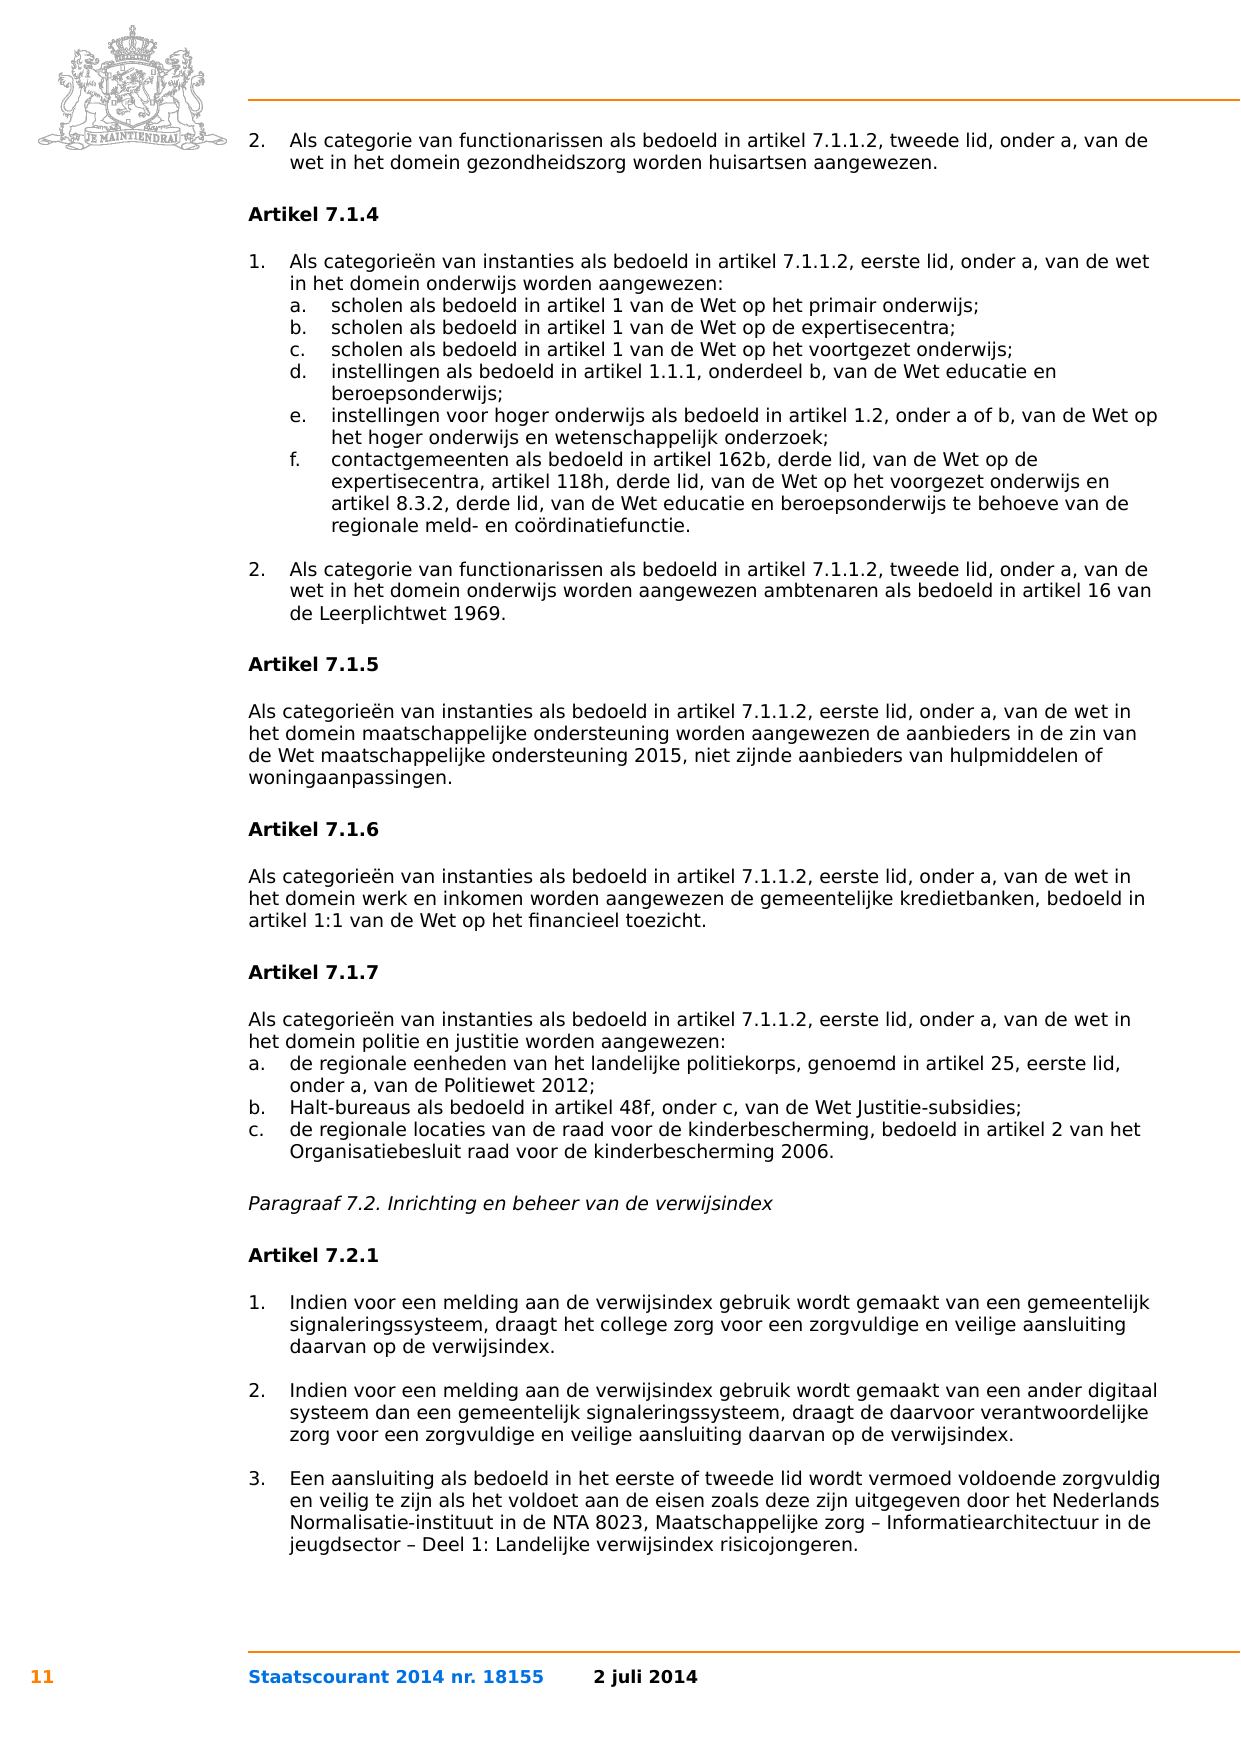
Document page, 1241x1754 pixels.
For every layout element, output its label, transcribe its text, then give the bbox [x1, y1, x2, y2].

text 1. Als categorieën van instanties als bedoeld in artikel 7.1.1.2, eerste lid, onder a, van de wet in het domein onderwijs worden aangewezen: [248, 251, 1163, 295]
text c. de regionale locaties van de raad voor de kinderbescherming, bedoeld in artikel 2 van het Organisatiebesluit raad voor de kinderbescherming 2006. [248, 1119, 1163, 1163]
picture [38, 25, 227, 150]
text c. scholen als bedoeld in artikel 1 van de Wet op het voortgezet onderwijs; [289, 339, 1163, 361]
text 3. Een aansluiting als bedoeld in het eerste of tweede lid wordt vermoed voldoende zorgvuldig en veilig te zijn als het voldoet aan de eisen zoals deze zijn uitgegeven door het Nederlands Normalisatie-instituut in de NTA 8023, Maatschappelijke zorg – Informatiearchitectuur in de jeugdsector – Deel 1: Landelijke verwijsindex risicojongeren. [248, 1468, 1163, 1556]
text 1. Indien voor een melding aan de verwijsindex gebruik wordt gemaakt van een gemeentelijk signaleringssysteem, draagt het college zorg voor een zorgvuldige en veilige aansluiting daarvan op de verwijsindex. [248, 1292, 1163, 1358]
text e. instellingen voor hoger onderwijs als bedoeld in artikel 1.2, onder a of b, van de Wet op het hoger onderwijs en wetenschappelijk onderzoek; [289, 405, 1163, 449]
text a. de regionale eenheden van het landelijke politiekorps, genoemd in artikel 25, eerste lid, onder a, van de Politiewet 2012; [248, 1053, 1163, 1097]
text Als categorieën van instanties als bedoeld in artikel 7.1.1.2, eerste lid, onder a, van de wet in het domein politie en justitie worden aangewezen: [248, 1009, 1163, 1053]
subtitle Artikel 7.1.4 [248, 204, 1163, 226]
text Als categorieën van instanties als bedoeld in artikel 7.1.1.2, eerste lid, onder a, van de wet in het domein werk en inkomen worden aangewezen de gemeentelijke kredietbanken, bedoeld in artikel 1:1 van de Wet op het financieel toezicht. [248, 866, 1163, 932]
text a. scholen als bedoeld in artikel 1 van de Wet op het primair onderwijs; [289, 295, 1163, 317]
subtitle Artikel 7.2.1 [248, 1245, 1163, 1267]
subtitle Artikel 7.1.7 [248, 962, 1163, 984]
text b. scholen als bedoeld in artikel 1 van de Wet op de expertisecentra; [289, 317, 1163, 339]
text b. Halt-bureaus als bedoeld in artikel 48f, onder c, van de Wet Justitie-subsidies; [248, 1097, 1163, 1119]
subtitle Artikel 7.1.6 [248, 819, 1163, 841]
text 2. Als categorie van functionarissen als bedoeld in artikel 7.1.1.2, tweede lid, onder a, van de wet in het domein onderwijs worden aangewezen ambtenaren als bedoeld in artikel 16 van de Leerplichtwet 1969. [248, 558, 1163, 624]
text 2. Indien voor een melding aan de verwijsindex gebruik wordt gemaakt van een ander digitaal systeem dan een gemeentelijk signaleringssysteem, draagt de daarvoor verantwoordelijke zorg voor een zorgvuldige en veilige aansluiting daarvan op de verwijsindex. [248, 1380, 1163, 1446]
text Als categorieën van instanties als bedoeld in artikel 7.1.1.2, eerste lid, onder a, van de wet in het domein maatschappelijke ondersteuning worden aangewezen de aanbieders in de zin van de Wet maatschappelijke ondersteuning 2015, niet zijnde aanbieders van hulpmiddelen of woningaanpassingen. [248, 701, 1163, 789]
text f. contactgemeenten als bedoeld in artikel 162b, derde lid, van de Wet op de expertisecentra, artikel 118h, derde lid, van de Wet op het voorgezet onderwijs en artikel 8.3.2, derde lid, van de Wet educatie en beroepsonderwijs te behoeve van de regionale meld- en coördinatiefunctie. [289, 449, 1163, 537]
text 2. Als categorie van functionarissen als bedoeld in artikel 7.1.1.2, tweede lid, onder a, van de wet in het domein gezondheidszorg worden huisartsen aangewezen. [248, 130, 1163, 174]
subtitle Artikel 7.1.5 [248, 654, 1163, 676]
text d. instellingen als bedoeld in artikel 1.1.1, onderdeel b, van de Wet educatie en beroepsonderwijs; [289, 361, 1163, 405]
subtitle Paragraaf 7.2. Inrichting en beheer van de verwijsindex [248, 1193, 1163, 1215]
